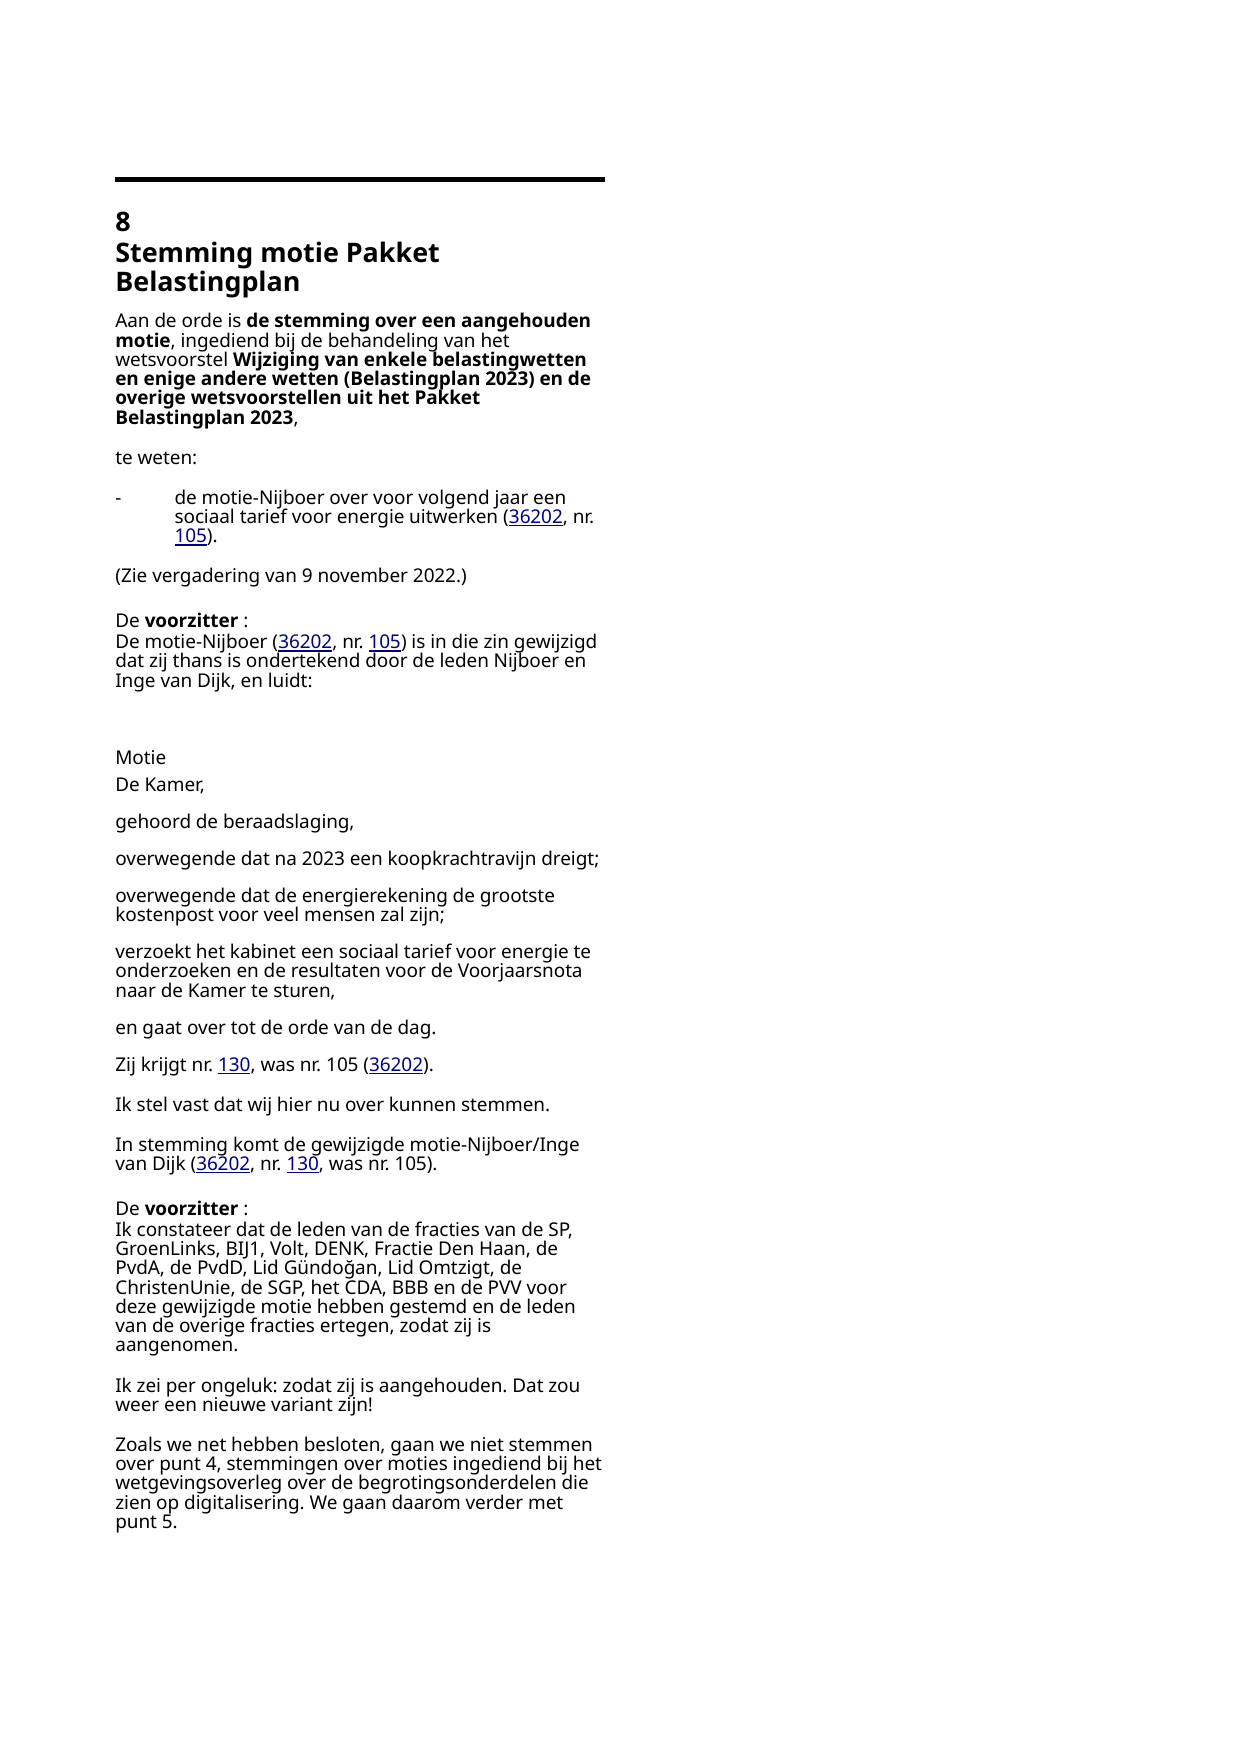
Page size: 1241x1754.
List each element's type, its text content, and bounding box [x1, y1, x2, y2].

text Zoals we net hebben besloten, gaan we niet stemmen over punt 4, stemmingen over moties ingediend bij het wetgevingsoverleg over de begrotingsonderdelen die zien op digitalisering. We gaan daarom verder met punt 5. [115, 1436, 605, 1532]
text De voorzitter : [115, 1195, 605, 1221]
text Motie [115, 744, 605, 770]
text (Zie vergadering van 9 november 2022.) [115, 567, 605, 586]
text Zij krijgt nr. 130, was nr. 105 (36202). [115, 1056, 605, 1075]
text De motie-Nijboer (36202, nr. 105) is in die zin gewijzigd dat zij thans is ondertekend door de leden Nijboer en Inge van Dijk, en luidt: [115, 633, 605, 691]
text 8 [115, 203, 605, 239]
text te weten: [115, 449, 605, 468]
text De Kamer, [115, 776, 605, 795]
list de motie-Nijboer over voor volgend jaar een sociaal tarief voor energie uitwerken (36202, nr. 105). [115, 489, 605, 546]
text overwegende dat de energierekening de grootste kostenpost voor veel mensen zal zijn; [115, 887, 605, 925]
text Stemming motie Pakket Belastingplan [115, 239, 605, 312]
text De voorzitter : [115, 607, 605, 633]
text verzoekt het kabinet een sociaal tarief voor energie te onderzoeken en de resultaten voor de Voorjaarsnota naar de Kamer te sturen, [115, 943, 605, 1001]
text Ik stel vast dat wij hier nu over kunnen stemmen. [115, 1096, 605, 1115]
text Ik zei per ongeluk: zodat zij is aangehouden. Dat zou weer een nieuwe variant zijn! [115, 1377, 605, 1415]
text overwegende dat na 2023 een koopkrachtravijn dreigt; [115, 850, 605, 869]
text In stemming komt de gewijzigde motie-Nijboer/Inge van Dijk (36202, nr. 130, was nr. 105). [115, 1136, 605, 1174]
text gehoord de beraadslaging, [115, 813, 605, 832]
text Ik constateer dat de leden van de fracties van de SP, GroenLinks, BIJ1, Volt, DENK, Fractie Den Haan, de PvdA, de PvdD, Lid Gündoğan, Lid Omtzigt, de ChristenUnie, de SGP, het CDA, BBB en de PVV voor deze gewijzigde motie hebben gestemd en de leden van de overige fracties ertegen, zodat zij is aangenomen. [115, 1221, 605, 1356]
text en gaat over tot de orde van de dag. [115, 1019, 605, 1038]
text Aan de orde is de stemming over een aangehouden motie, ingediend bij de behandeling van het wetsvoorstel Wijziging van enkele belastingwetten en enige andere wetten (Belastingplan 2023) en de overige wetsvoorstellen uit het Pakket Belastingplan 2023, [115, 312, 605, 428]
